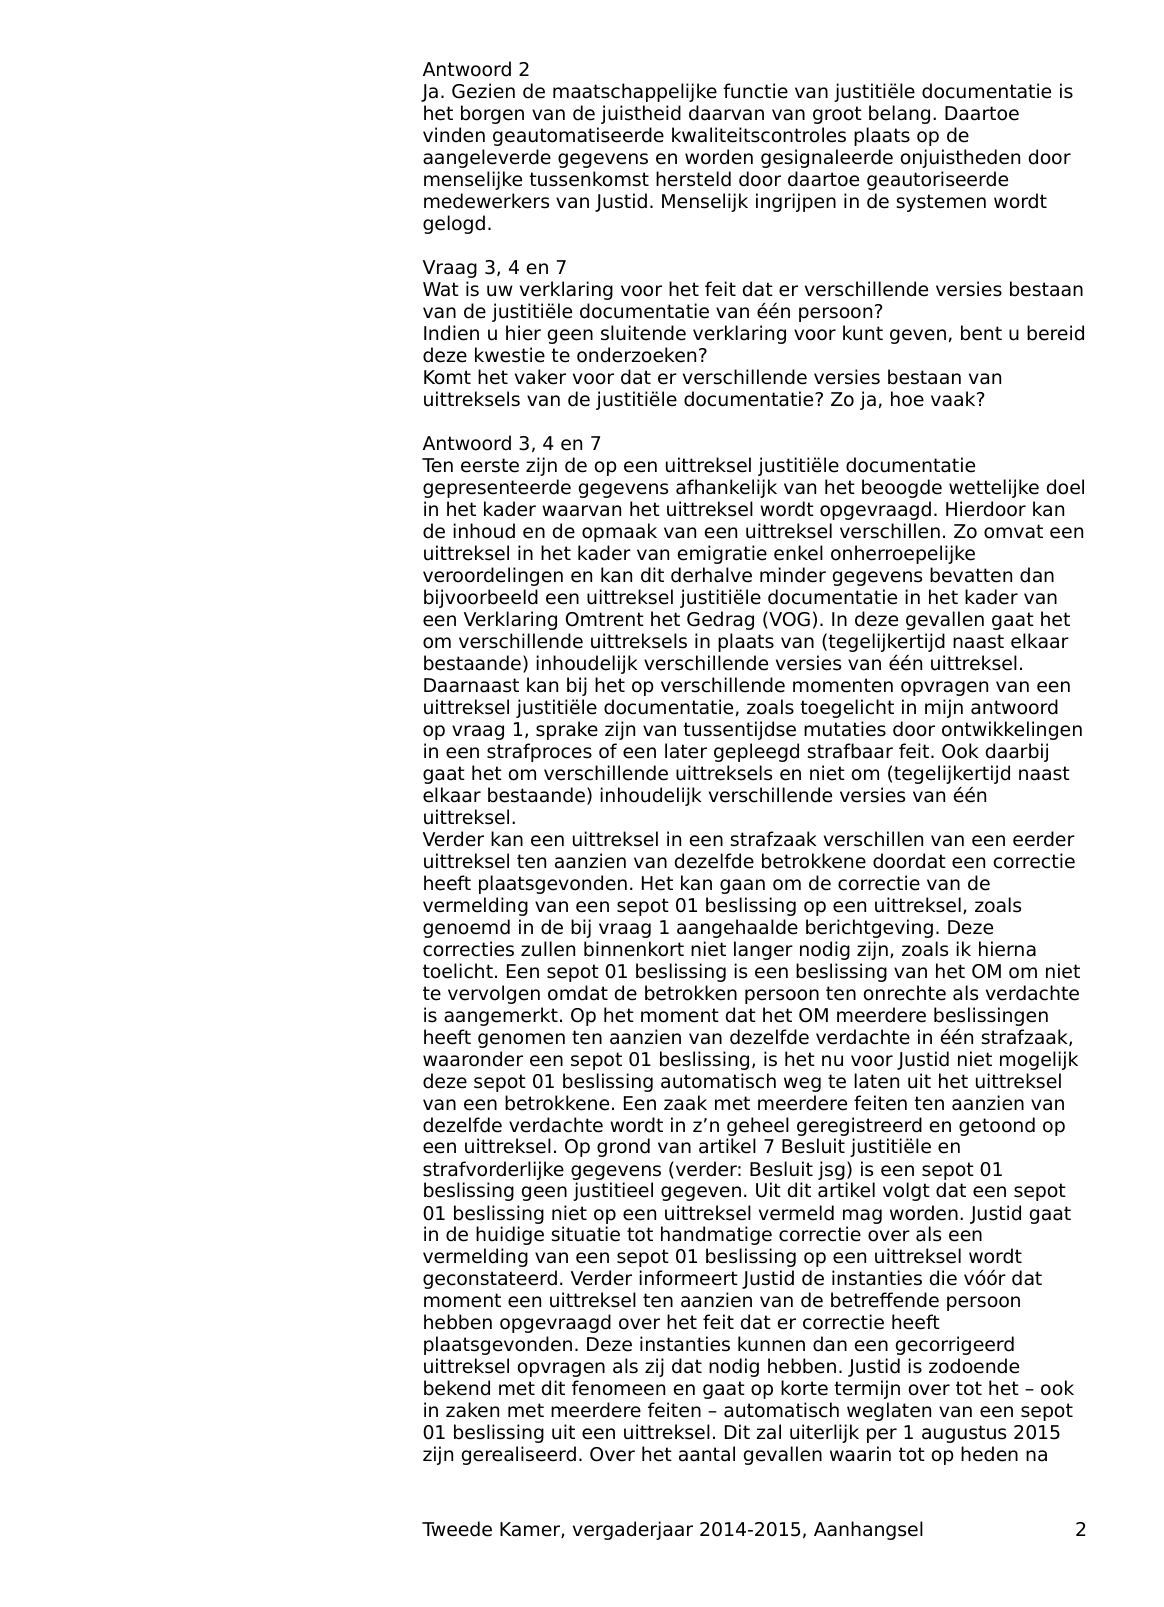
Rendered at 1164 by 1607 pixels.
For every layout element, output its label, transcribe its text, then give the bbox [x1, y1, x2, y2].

text Verder kan een uittreksel in een strafzaak verschillen van een eerder uittreksel ten aanzien van dezelfde betrokkene doordat een correctie heeft plaatsgevonden. Het kan gaan om de correctie van de vermelding van een sepot 01 beslissing op een uittreksel, zoals genoemd in de bij vraag 1 aangehaalde berichtgeving. Deze correcties zullen binnenkort niet langer nodig zijn, zoals ik hierna toelicht. Een sepot 01 beslissing is een beslissing van het OM om niet te vervolgen omdat de betrokken persoon ten onrechte als verdachte is aangemerkt. Op het moment dat het OM meerdere beslissingen heeft genomen ten aanzien van dezelfde verdachte in één strafzaak, waaronder een sepot 01 beslissing, is het nu voor Justid niet mogelijk deze sepot 01 beslissing automatisch weg te laten uit het uittreksel van een betrokkene. Een zaak met meerdere feiten ten aanzien van dezelfde verdachte wordt in z’n geheel geregistreerd en getoond op een uittreksel. Op grond van artikel 7 Besluit justitiële en strafvorderlijke gegevens (verder: Besluit jsg) is een sepot 01 beslissing geen justitieel gegeven. Uit dit artikel volgt dat een sepot 01 beslissing niet op een uittreksel vermeld mag worden. Justid gaat in de huidige situatie tot handmatige correctie over als een vermelding van een sepot 01 beslissing op een uittreksel wordt geconstateerd. Verder informeert Justid de instanties die vóór dat moment een uittreksel ten aanzien van de betreffende persoon hebben opgevraagd over het feit dat er correctie heeft plaatsgevonden. Deze instanties kunnen dan een gecorrigeerd uittreksel opvragen als zij dat nodig hebben. Justid is zodoende bekend met dit fenomeen en gaat op korte termijn over tot het – ook in zaken met meerdere feiten – automatisch weglaten van een sepot 01 beslissing uit een uittreksel. Dit zal uiterlijk per 1 augustus 2015 zijn gerealiseerd. Over het aantal gevallen waarin tot op heden na [422, 829, 1087, 1466]
text Komt het vaker voor dat er verschillende versies bestaan van uittreksels van de justitiële documentatie? Zo ja, hoe vaak? [422, 367, 1087, 411]
text Antwoord 2 [422, 59, 1087, 81]
text Daarnaast kan bij het op verschillende momenten opvragen van een uittreksel justitiële documentatie, zoals toegelicht in mijn antwoord op vraag 1, sprake zijn van tussentijdse mutaties door ontwikkelingen in een strafproces of een later gepleegd strafbaar feit. Ook daarbij gaat het om verschillende uittreksels en niet om (tegelijkertijd naast elkaar bestaande) inhoudelijk verschillende versies van één uittreksel. [422, 675, 1087, 829]
text Antwoord 3, 4 en 7 [422, 433, 1087, 455]
text Wat is uw verklaring voor het feit dat er verschillende versies bestaan van de justitiële documentatie van één persoon? [422, 279, 1087, 323]
text Vraag 3, 4 en 7 [422, 257, 1087, 279]
text Ja. Gezien de maatschappelijke functie van justitiële documentatie is het borgen van de juistheid daarvan van groot belang. Daartoe vinden geautomatiseerde kwaliteitscontroles plaats op de aangeleverde gegevens en worden gesignaleerde onjuistheden door menselijke tussenkomst hersteld door daartoe geautoriseerde medewerkers van Justid. Menselijk ingrijpen in de systemen wordt gelogd. [422, 81, 1087, 235]
text Indien u hier geen sluitende verklaring voor kunt geven, bent u bereid deze kwestie te onderzoeken? [422, 323, 1087, 367]
text Ten eerste zijn de op een uittreksel justitiële documentatie gepresenteerde gegevens afhankelijk van het beoogde wettelijke doel in het kader waarvan het uittreksel wordt opgevraagd. Hierdoor kan de inhoud en de opmaak van een uittreksel verschillen. Zo omvat een uittreksel in het kader van emigratie enkel onherroepelijke veroordelingen en kan dit derhalve minder gegevens bevatten dan bijvoorbeeld een uittreksel justitiële documentatie in het kader van een Verklaring Omtrent het Gedrag (VOG). In deze gevallen gaat het om verschillende uittreksels in plaats van (tegelijkertijd naast elkaar bestaande) inhoudelijk verschillende versies van één uittreksel. [422, 455, 1087, 675]
